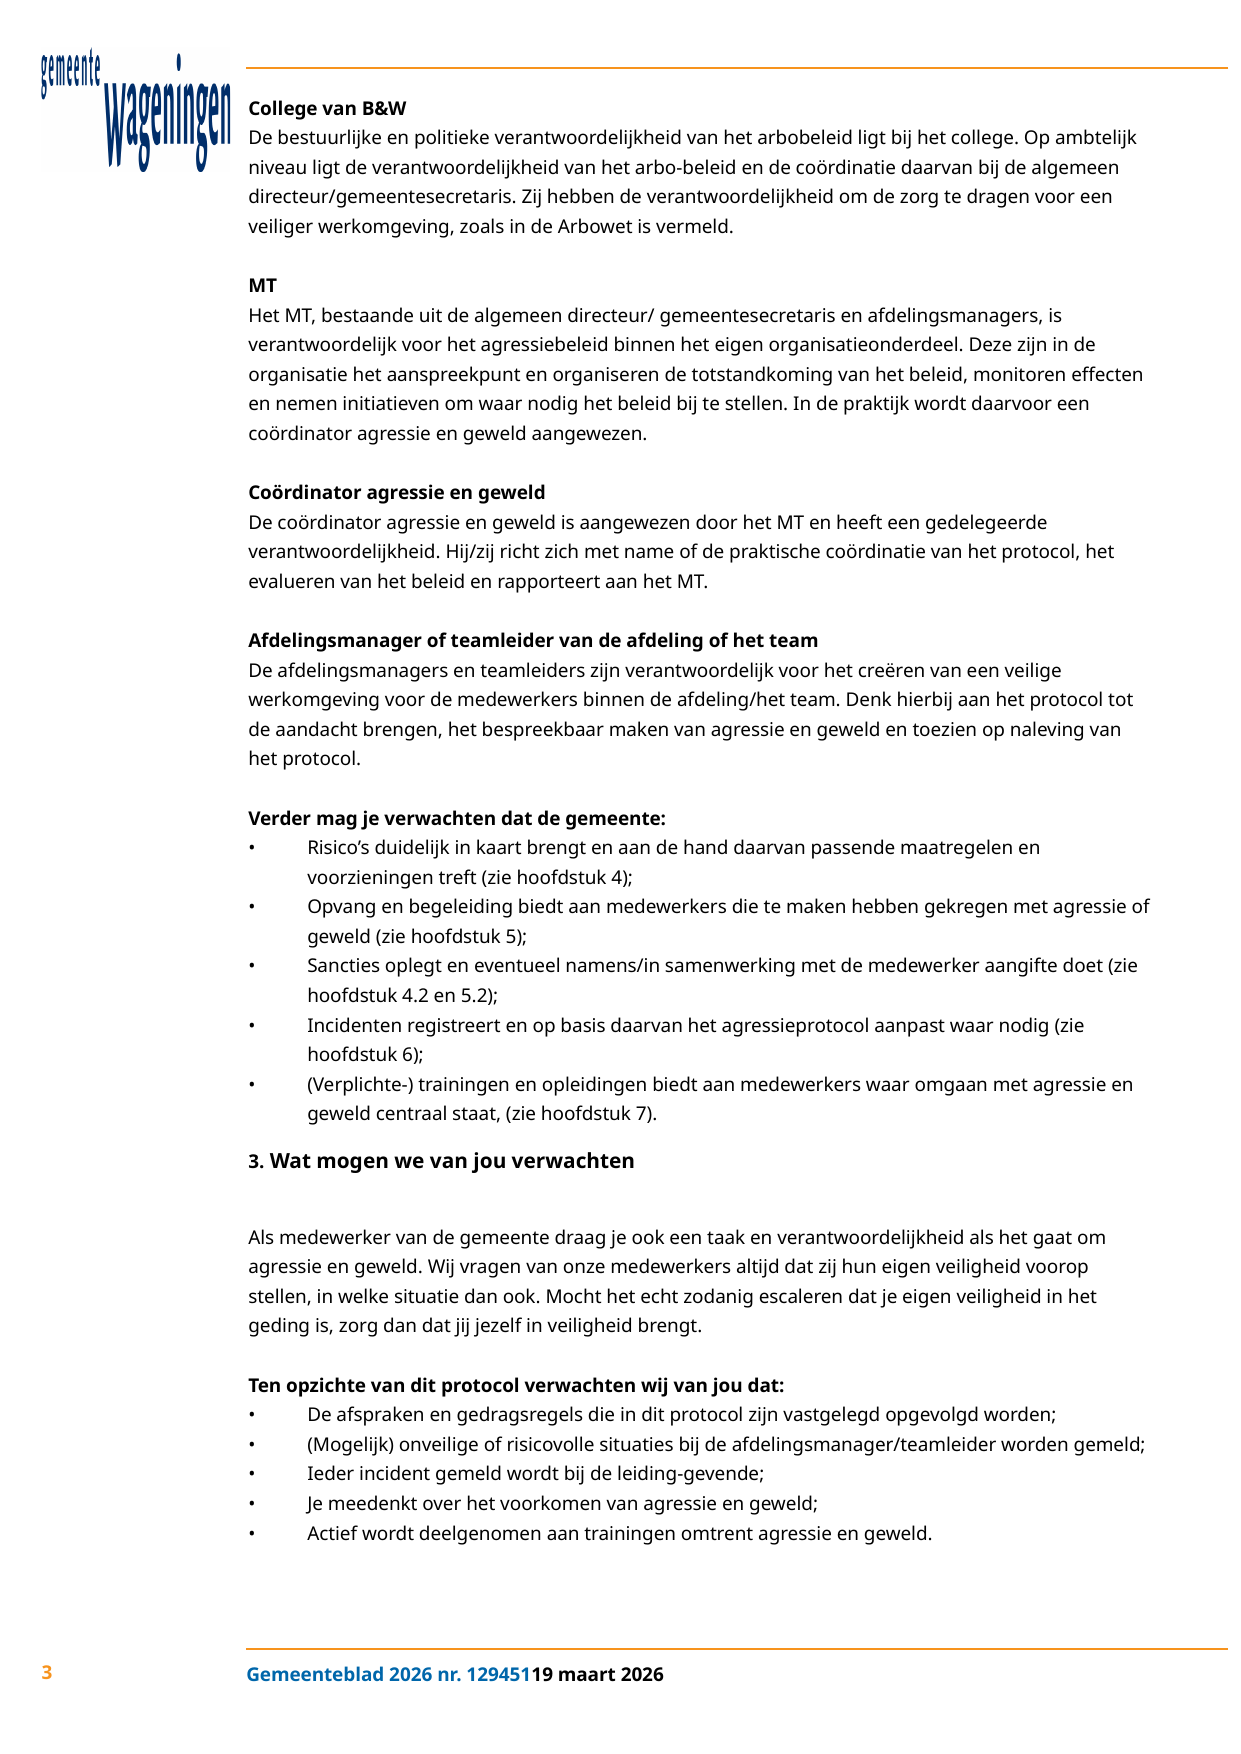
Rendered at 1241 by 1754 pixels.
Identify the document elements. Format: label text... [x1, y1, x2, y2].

text Ten opzichte van dit protocol verwachten wij van jou dat: [248, 1372, 1152, 1398]
text De afdelingsmanagers en teamleiders zijn verantwoordelijk voor het creëren van een veilige werkomgeving voor de medewerkers binnen de afdeling/het team. Denk hierbij aan het protocol tot de aandacht brengen, het bespreekbaar maken van agressie en geweld en toezien op naleving van het protocol. [248, 657, 1152, 771]
text Coördinator agressie en geweld [248, 479, 1152, 505]
list Sancties oplegt en eventueel namens/in samenwerking met de medewerker aangifte doet (zie hoofdstuk 4.2 en 5.2); [248, 953, 1152, 1008]
list Je meedenkt over het voorkomen van agressie en geweld; [248, 1490, 1152, 1516]
text College van B&W [248, 95, 1152, 121]
list Actief wordt deelgenomen aan trainingen omtrent agressie en geweld. [248, 1520, 1152, 1546]
list Ieder incident gemeld wordt bij de leiding-gevende; [248, 1461, 1152, 1486]
list Risico’s duidelijk in kaart brengt en aan de hand daarvan passende maatregelen en voorzieningen treft (zie hoofdstuk 4); [248, 834, 1152, 890]
text De coördinator agressie en geweld is aangewezen door het MT en heeft een gedelegeerde verantwoordelijkheid. Hij/zij richt zich met name of de praktische coördinatie van het protocol, het evalueren van het beleid en rapporteert aan het MT. [248, 509, 1152, 594]
list Incidenten registreert en op basis daarvan het agressieprotocol aanpast waar nodig (zie hoofdstuk 6); [248, 1012, 1152, 1067]
list (Mogelijk) onveilige of risicovolle situaties bij de afdelingsmanager/teamleider worden gemeld; [248, 1431, 1152, 1457]
text 3. Wat mogen we van jou verwachten [248, 1146, 1152, 1175]
list De afspraken en gedragsregels die in dit protocol zijn vastgelegd opgevolgd worden; [248, 1401, 1152, 1427]
list (Verplichte-) trainingen en opleidingen biedt aan medewerkers waar omgaan met agressie en geweld centraal staat, (zie hoofdstuk 7). [248, 1071, 1152, 1126]
text MT [248, 272, 1152, 298]
text Als medewerker van de gemeente draag je ook een taak en verantwoordelijkheid als het gaat om agressie en geweld. Wij vragen van onze medewerkers altijd dat zij hun eigen veiligheid voorop stellen, in welke situatie dan ook. Mocht het echt zodanig escaleren dat je eigen veiligheid in het geding is, zorg dan dat jij jezelf in veiligheid brengt. [248, 1224, 1152, 1338]
text De bestuurlijke en politieke verantwoordelijkheid van het arbobeleid ligt bij het college. Op ambtelijk niveau ligt de verantwoordelijkheid van het arbo-beleid en de coördinatie daarvan bij de algemeen directeur/gemeentesecretaris. Zij hebben de verantwoordelijkheid om de zorg te dragen voor een veiliger werkomgeving, zoals in de Arbowet is vermeld. [248, 124, 1152, 239]
list Opvang en begeleiding biedt aan medewerkers die te maken hebben gekregen met agressie of geweld (zie hoofdstuk 5); [248, 893, 1152, 949]
text Afdelingsmanager of teamleider van de afdeling of het team [248, 627, 1152, 653]
text Het MT, bestaande uit de algemeen directeur/ gemeentesecretaris en afdelingsmanagers, is verantwoordelijk voor het agressiebeleid binnen het eigen organisatieonderdeel. Deze zijn in de organisatie het aanspreekpunt en organiseren de totstandkoming van het beleid, monitoren effecten en nemen initiatieven om waar nodig het beleid bij te stellen. In de praktijk wordt daarvoor een coördinator agressie en geweld aangewezen. [248, 302, 1152, 446]
text Verder mag je verwachten dat de gemeente: [248, 805, 1152, 831]
picture [41, 47, 231, 172]
